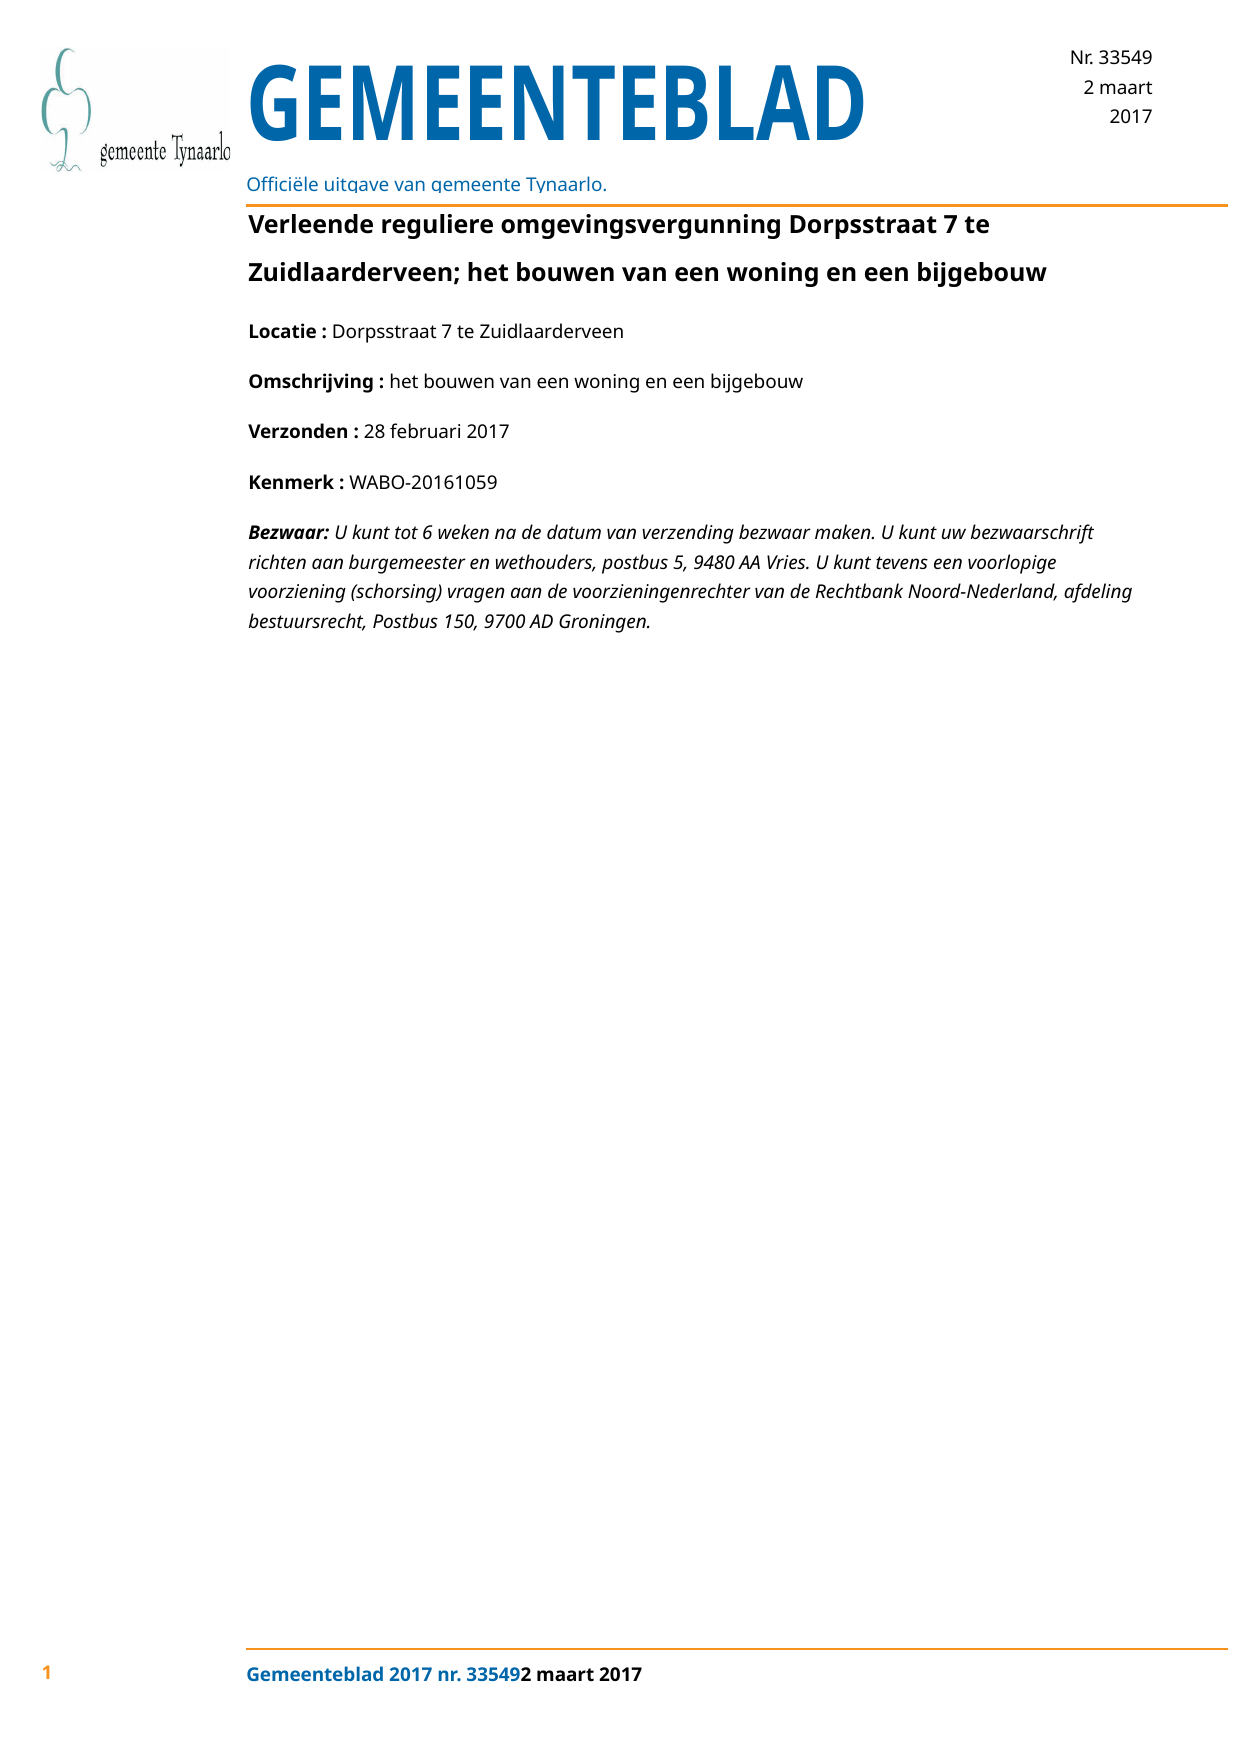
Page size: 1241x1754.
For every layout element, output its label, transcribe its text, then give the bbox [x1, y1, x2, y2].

picture [41, 47, 231, 172]
text Verzonden : 28 februari 2017 [248, 419, 1152, 444]
text Locatie : Dorpsstraat 7 te Zuidlaarderveen [248, 318, 1152, 344]
text Kenmerk : WABO-20161059 [248, 469, 1152, 495]
text Omschrijving : het bouwen van een woning en een bijgebouw [248, 368, 1152, 394]
text Verleende reguliere omgevingsvergunning Dorpsstraat 7 te Zuidlaarderveen; het bouwen van een woning en een bijgebouw [248, 207, 1152, 288]
text Bezwaar: U kunt tot 6 weken na de datum van verzending bezwaar maken. U kunt uw bezwaarschrift richten aan burgemeester en wethouders, postbus 5, 9480 AA Vries. U kunt tevens een voorlopige voorziening (schorsing) vragen aan de voorzieningenrechter van de Rechtbank Noord-Nederland, afdeling bestuursrecht, Postbus 150, 9700 AD Groningen. [248, 519, 1152, 634]
